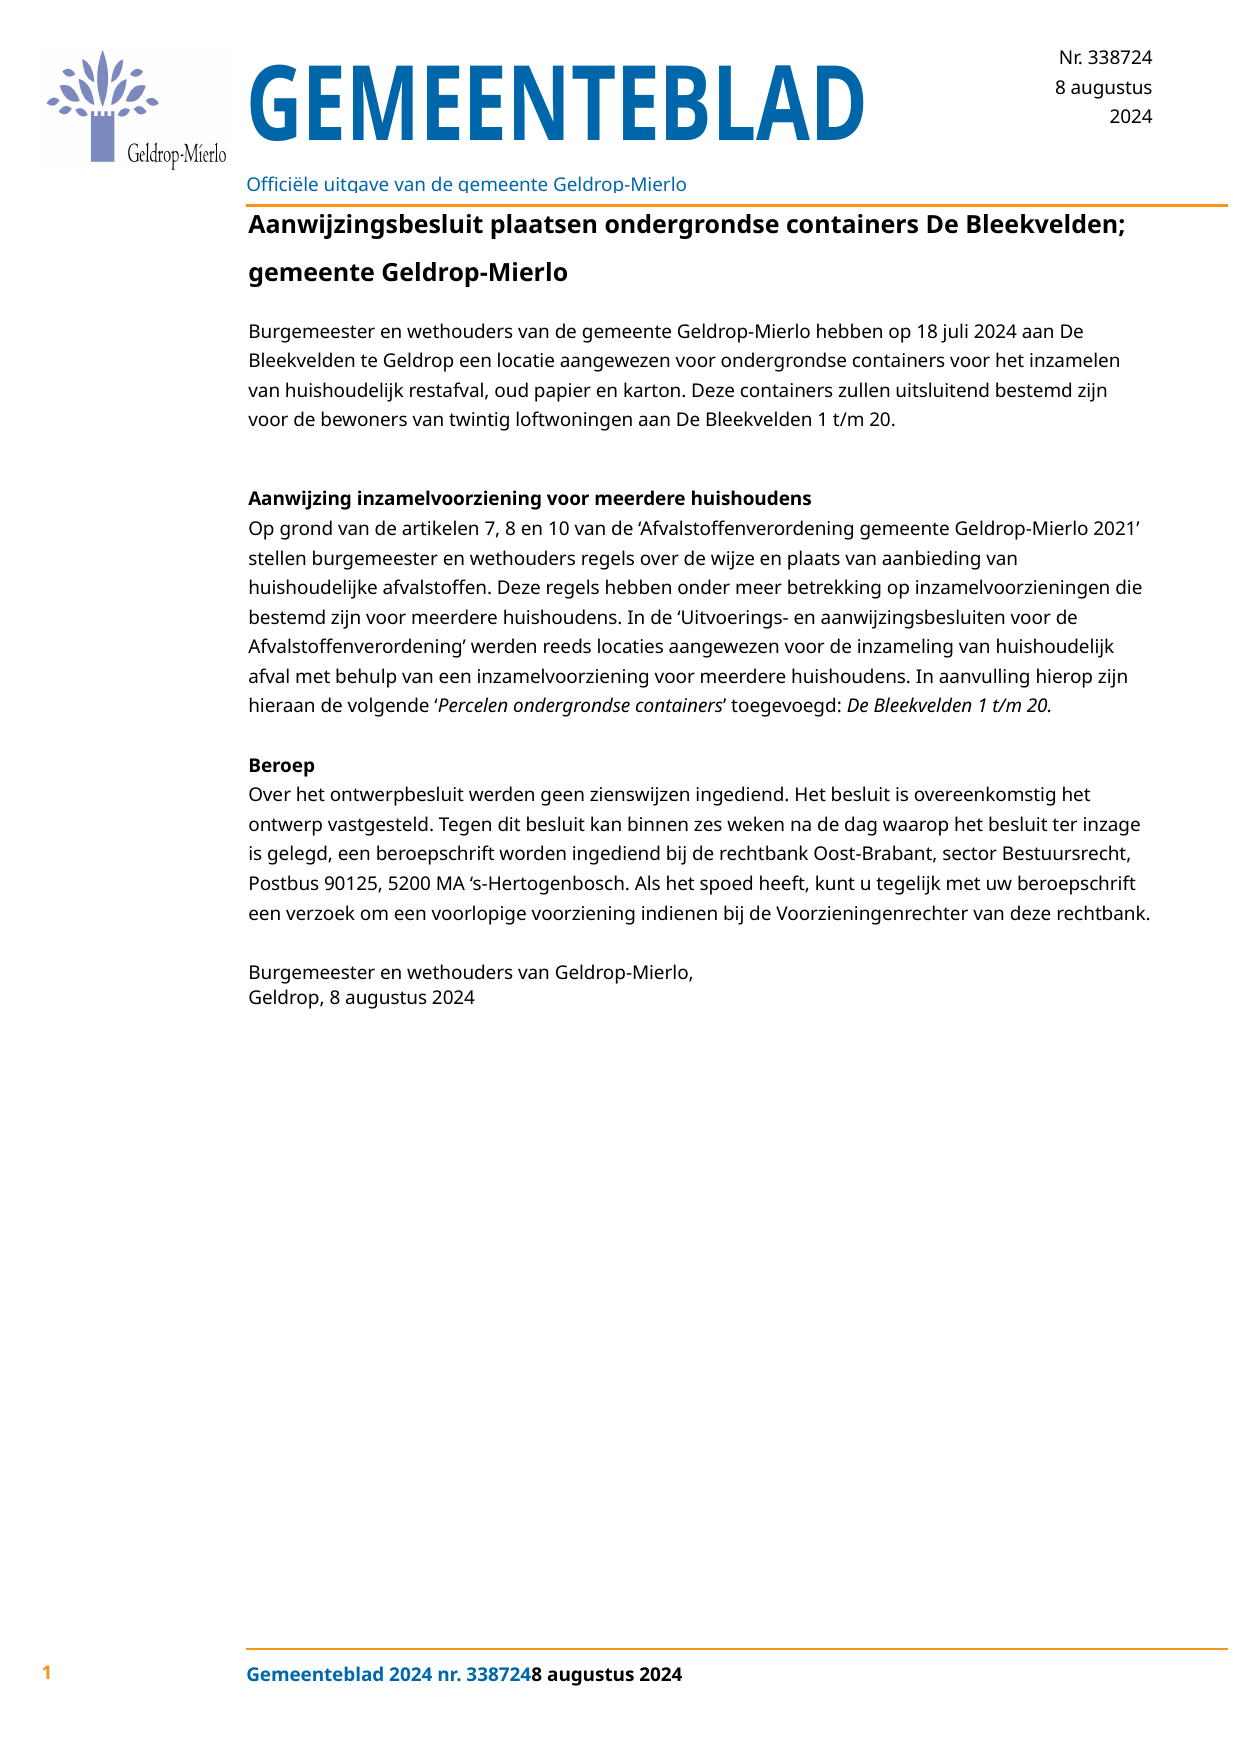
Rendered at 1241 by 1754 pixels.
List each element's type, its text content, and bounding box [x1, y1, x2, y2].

text Aanwijzing inzamelvoorziening voor meerdere huishoudens [248, 486, 1152, 511]
text Geldrop, 8 augustus 2024 [248, 984, 1152, 1010]
picture [41, 47, 231, 172]
text Burgemeester en wethouders van Geldrop-Mierlo, [248, 959, 1152, 984]
text Beroep [248, 752, 1152, 777]
text Burgemeester en wethouders van de gemeente Geldrop-Mierlo hebben op 18 juli 2024 aan De Bleekvelden te Geldrop een locatie aangewezen voor ondergrondse containers voor het inzamelen van huishoudelijk restafval, oud papier en karton. Deze containers zullen uitsluitend bestemd zijn voor de bewoners van twintig loftwoningen aan De Bleekvelden 1 t/m 20. [248, 318, 1152, 432]
text Op grond van de artikelen 7, 8 en 10 van de ‘Afvalstoffenverordening gemeente Geldrop-Mierlo 2021’ stellen burgemeester en wethouders regels over de wijze en plaats van aanbieding van huishoudelijke afvalstoffen. Deze regels hebben onder meer betrekking op inzamelvoorzieningen die bestemd zijn voor meerdere huishoudens. In de ‘Uitvoerings- en aanwijzingsbesluiten voor de Afvalstoffenverordening’ werden reeds locaties aangewezen voor de inzameling van huishoudelijk afval met behulp van een inzamelvoorziening voor meerdere huishoudens. In aanvulling hierop zijn hieraan de volgende ‘Percelen ondergrondse containers’ toegevoegd: De Bleekvelden 1 t/m 20. [248, 515, 1152, 718]
text Aanwijzingsbesluit plaatsen ondergrondse containers De Bleekvelden; gemeente Geldrop-Mierlo [248, 207, 1152, 288]
text Over het ontwerpbesluit werden geen zienswijzen ingediend. Het besluit is overeenkomstig het ontwerp vastgesteld. Tegen dit besluit kan binnen zes weken na de dag waarop het besluit ter inzage is gelegd, een beroepschrift worden ingediend bij de rechtbank Oost-Brabant, sector Bestuursrecht, Postbus 90125, 5200 MA ‘s-Hertogenbosch. Als het spoed heeft, kunt u tegelijk met uw beroepschrift een verzoek om een voorlopige voorziening indienen bij de Voorzieningenrechter van deze rechtbank. [248, 781, 1152, 925]
